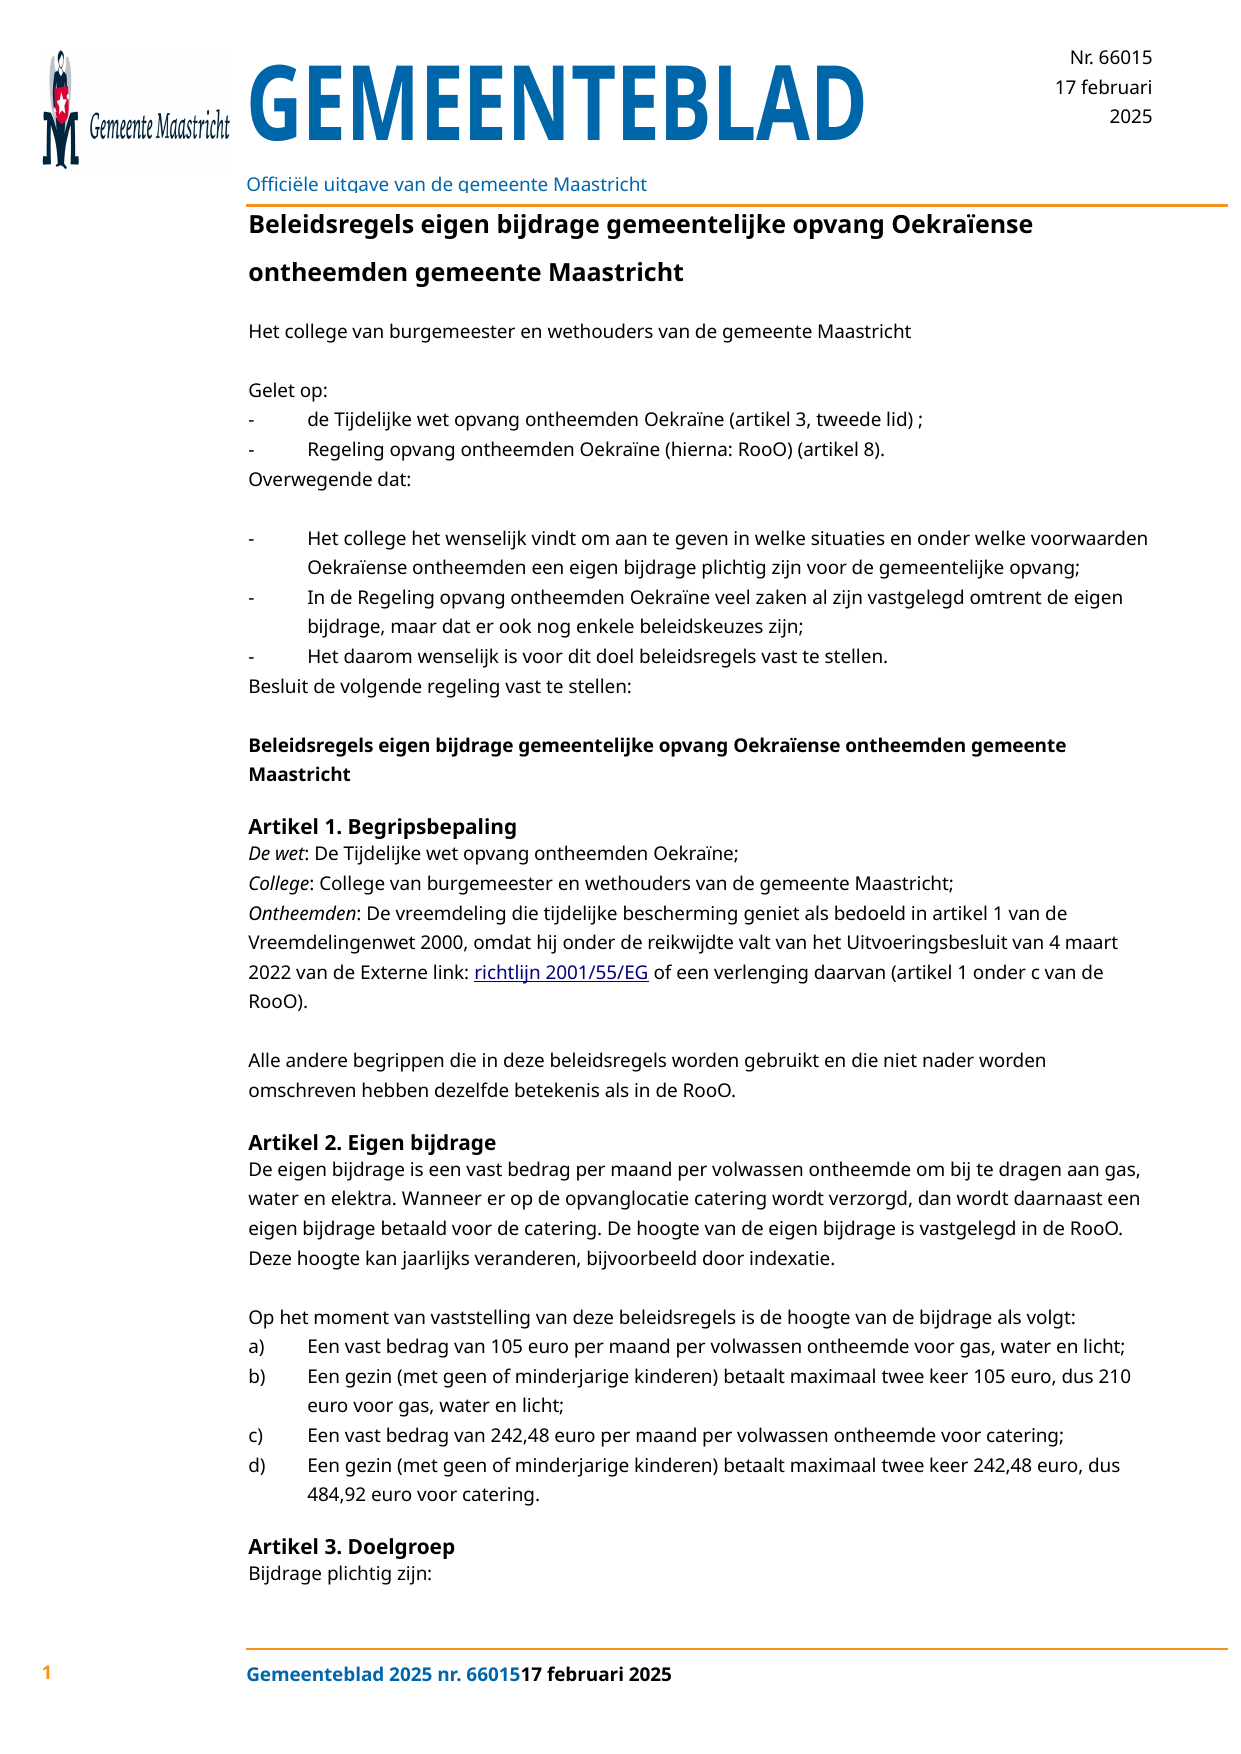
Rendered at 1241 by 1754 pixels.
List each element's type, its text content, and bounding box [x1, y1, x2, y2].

list de Tijdelijke wet opvang ontheemden Oekraïne (artikel 3, tweede lid) ; [248, 407, 1152, 432]
list Een gezin (met geen of minderjarige kinderen) betaalt maximaal twee keer 105 euro, dus 210 euro voor gas, water en licht; [248, 1363, 1152, 1418]
text Artikel 1. Begripsbepaling [248, 812, 1152, 841]
text Ontheemden: De vreemdeling die tijdelijke bescherming geniet als bedoeld in artikel 1 van de Vreemdelingenwet 2000, omdat hij onder de reikwijdte valt van het Uitvoeringsbesluit van 4 maart 2022 van de Externe link: richtlijn 2001/55/EG of een verlenging daarvan (artikel 1 onder c van de RooO). [248, 900, 1152, 1014]
text Artikel 2. Eigen bijdrage [248, 1128, 1152, 1156]
text Alle andere begrippen die in deze beleidsregels worden gebruikt en die niet nader worden omschreven hebben dezelfde betekenis als in de RooO. [248, 1048, 1152, 1103]
list Een vast bedrag van 105 euro per maand per volwassen ontheemde voor gas, water en licht; [248, 1333, 1152, 1359]
list In de Regeling opvang ontheemden Oekraïne veel zaken al zijn vastgelegd omtrent de eigen bijdrage, maar dat er ook nog enkele beleidskeuzes zijn; [248, 584, 1152, 639]
text Bijdrage plichtig zijn: [248, 1560, 1152, 1586]
text Gelet op: [248, 377, 1152, 403]
text Besluit de volgende regeling vast te stellen: [248, 673, 1152, 699]
list Een gezin (met geen of minderjarige kinderen) betaalt maximaal twee keer 242,48 euro, dus 484,92 euro voor catering. [248, 1452, 1152, 1507]
list Een vast bedrag van 242,48 euro per maand per volwassen ontheemde voor catering; [248, 1422, 1152, 1448]
text Het college van burgemeester en wethouders van de gemeente Maastricht [248, 318, 1152, 344]
text Beleidsregels eigen bijdrage gemeentelijke opvang Oekraïense ontheemden gemeente Maastricht [248, 207, 1152, 288]
text Op het moment van vaststelling van deze beleidsregels is de hoogte van de bijdrage als volgt: [248, 1304, 1152, 1330]
list Het college het wenselijk vindt om aan te geven in welke situaties en onder welke voorwaarden Oekraïense ontheemden een eigen bijdrage plichtig zijn voor de gemeentelijke opvang; [248, 525, 1152, 580]
text De eigen bijdrage is een vast bedrag per maand per volwassen ontheemde om bij te dragen aan gas, water en elektra. Wanneer er op de opvanglocatie catering wordt verzorgd, dan wordt daarnaast een eigen bijdrage betaald voor de catering. De hoogte van de eigen bijdrage is vastgelegd in de RooO. Deze hoogte kan jaarlijks veranderen, bijvoorbeeld door indexatie. [248, 1156, 1152, 1271]
list Regeling opvang ontheemden Oekraïne (hierna: RooO) (artikel 8). [248, 436, 1152, 462]
text College: College van burgemeester en wethouders van de gemeente Maastricht; [248, 870, 1152, 896]
list Het daarom wenselijk is voor dit doel beleidsregels vast te stellen. [248, 643, 1152, 669]
text Artikel 3. Doelgroep [248, 1532, 1152, 1560]
text Beleidsregels eigen bijdrage gemeentelijke opvang Oekraïense ontheemden gemeente Maastricht [248, 732, 1152, 787]
text De wet: De Tijdelijke wet opvang ontheemden Oekraïne; [248, 841, 1152, 866]
text Overwegende dat: [248, 466, 1152, 492]
picture [41, 47, 231, 172]
